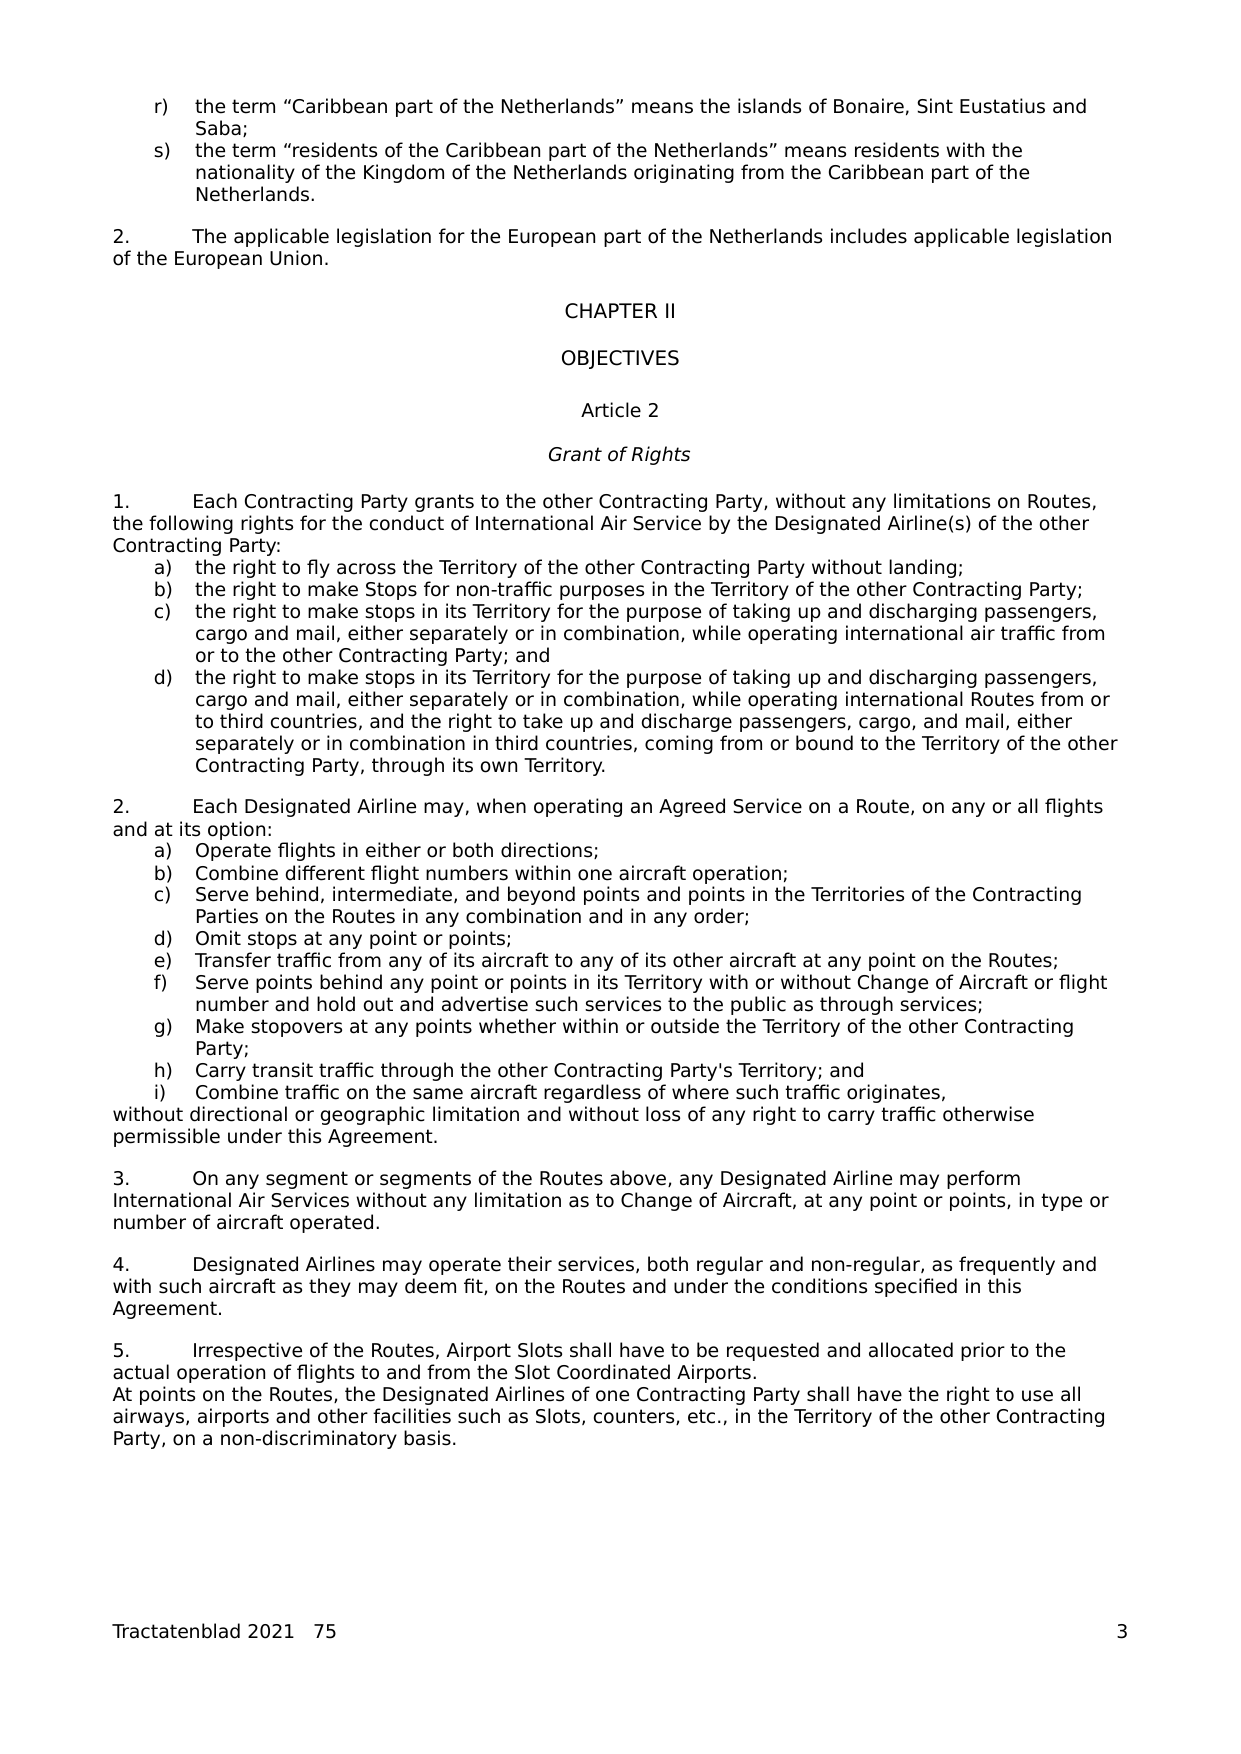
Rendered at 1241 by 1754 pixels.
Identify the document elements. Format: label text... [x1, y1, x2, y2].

text c) the right to make stops in its Territory for the purpose of taking up and discharging passengers, cargo and mail, either separately or in combination, while operating international air traffic from or to the other Contracting Party; and [153, 601, 1128, 667]
text e) Transfer traffic from any of its aircraft to any of its other aircraft at any point on the Routes; [153, 950, 1128, 972]
text 3. On any segment or segments of the Routes above, any Designated Airline may perform International Air Services without any limitation as to Change of Aircraft, at any point or points, in type or number of aircraft operated. [112, 1168, 1128, 1234]
text 2. Each Designated Airline may, when operating an Agreed Service on a Route, on any or all flights and at its option: [112, 796, 1128, 840]
text 2. The applicable legislation for the European part of the Netherlands includes applicable legislation of the European Union. [112, 226, 1128, 270]
text i) Combine traffic on the same aircraft regardless of where such traffic originates, [153, 1082, 1128, 1104]
text f) Serve points behind any point or points in its Territory with or without Change of Aircraft or flight number and hold out and advertise such services to the public as through services; [153, 972, 1128, 1016]
subtitle Article 2 Grant of Rights [112, 400, 1128, 466]
text At points on the Routes, the Designated Airlines of one Contracting Party shall have the right to use all airways, airports and other facilities such as Slots, counters, etc., in the Territory of the other Contracting Party, on a non-discriminatory basis. [112, 1384, 1128, 1450]
text d) the right to make stops in its Territory for the purpose of taking up and discharging passengers, cargo and mail, either separately or in combination, while operating international Routes from or to third countries, and the right to take up and discharge passengers, cargo, and mail, either separately or in combination in third countries, coming from or bound to the Territory of the other Contracting Party, through its own Territory. [153, 667, 1128, 776]
subtitle CHAPTER II OBJECTIVES [112, 300, 1128, 370]
text r) the term “Caribbean part of the Netherlands” means the islands of Bonaire, Sint Eustatius and Saba; [153, 96, 1128, 140]
text c) Serve behind, intermediate, and beyond points and points in the Territories of the Contracting Parties on the Routes in any combination and in any order; [153, 884, 1128, 928]
text without directional or geographic limitation and without loss of any right to carry traffic otherwise permissible under this Agreement. [112, 1104, 1128, 1148]
text h) Carry transit traffic through the other Contracting Party's Territory; and [153, 1060, 1128, 1082]
text g) Make stopovers at any points whether within or outside the Territory of the other Contracting Party; [153, 1016, 1128, 1060]
text d) Omit stops at any point or points; [153, 928, 1128, 950]
text s) the term “residents of the Caribbean part of the Netherlands” means residents with the nationality of the Kingdom of the Netherlands originating from the Caribbean part of the Netherlands. [153, 140, 1128, 206]
text b) Combine different flight numbers within one aircraft operation; [153, 862, 1128, 884]
text 4. Designated Airlines may operate their services, both regular and non-regular, as frequently and with such aircraft as they may deem fit, on the Routes and under the conditions specified in this Agreement. [112, 1254, 1128, 1320]
text a) Operate flights in either or both directions; [153, 840, 1128, 862]
text b) the right to make Stops for non-traffic purposes in the Territory of the other Contracting Party; [153, 579, 1128, 601]
text 5. Irrespective of the Routes, Airport Slots shall have to be requested and allocated prior to the actual operation of flights to and from the Slot Coordinated Airports. [112, 1340, 1128, 1384]
text a) the right to fly across the Territory of the other Contracting Party without landing; [153, 557, 1128, 579]
text 1. Each Contracting Party grants to the other Contracting Party, without any limitations on Routes, the following rights for the conduct of International Air Service by the Designated Airline(s) of the other Contracting Party: [112, 491, 1128, 557]
